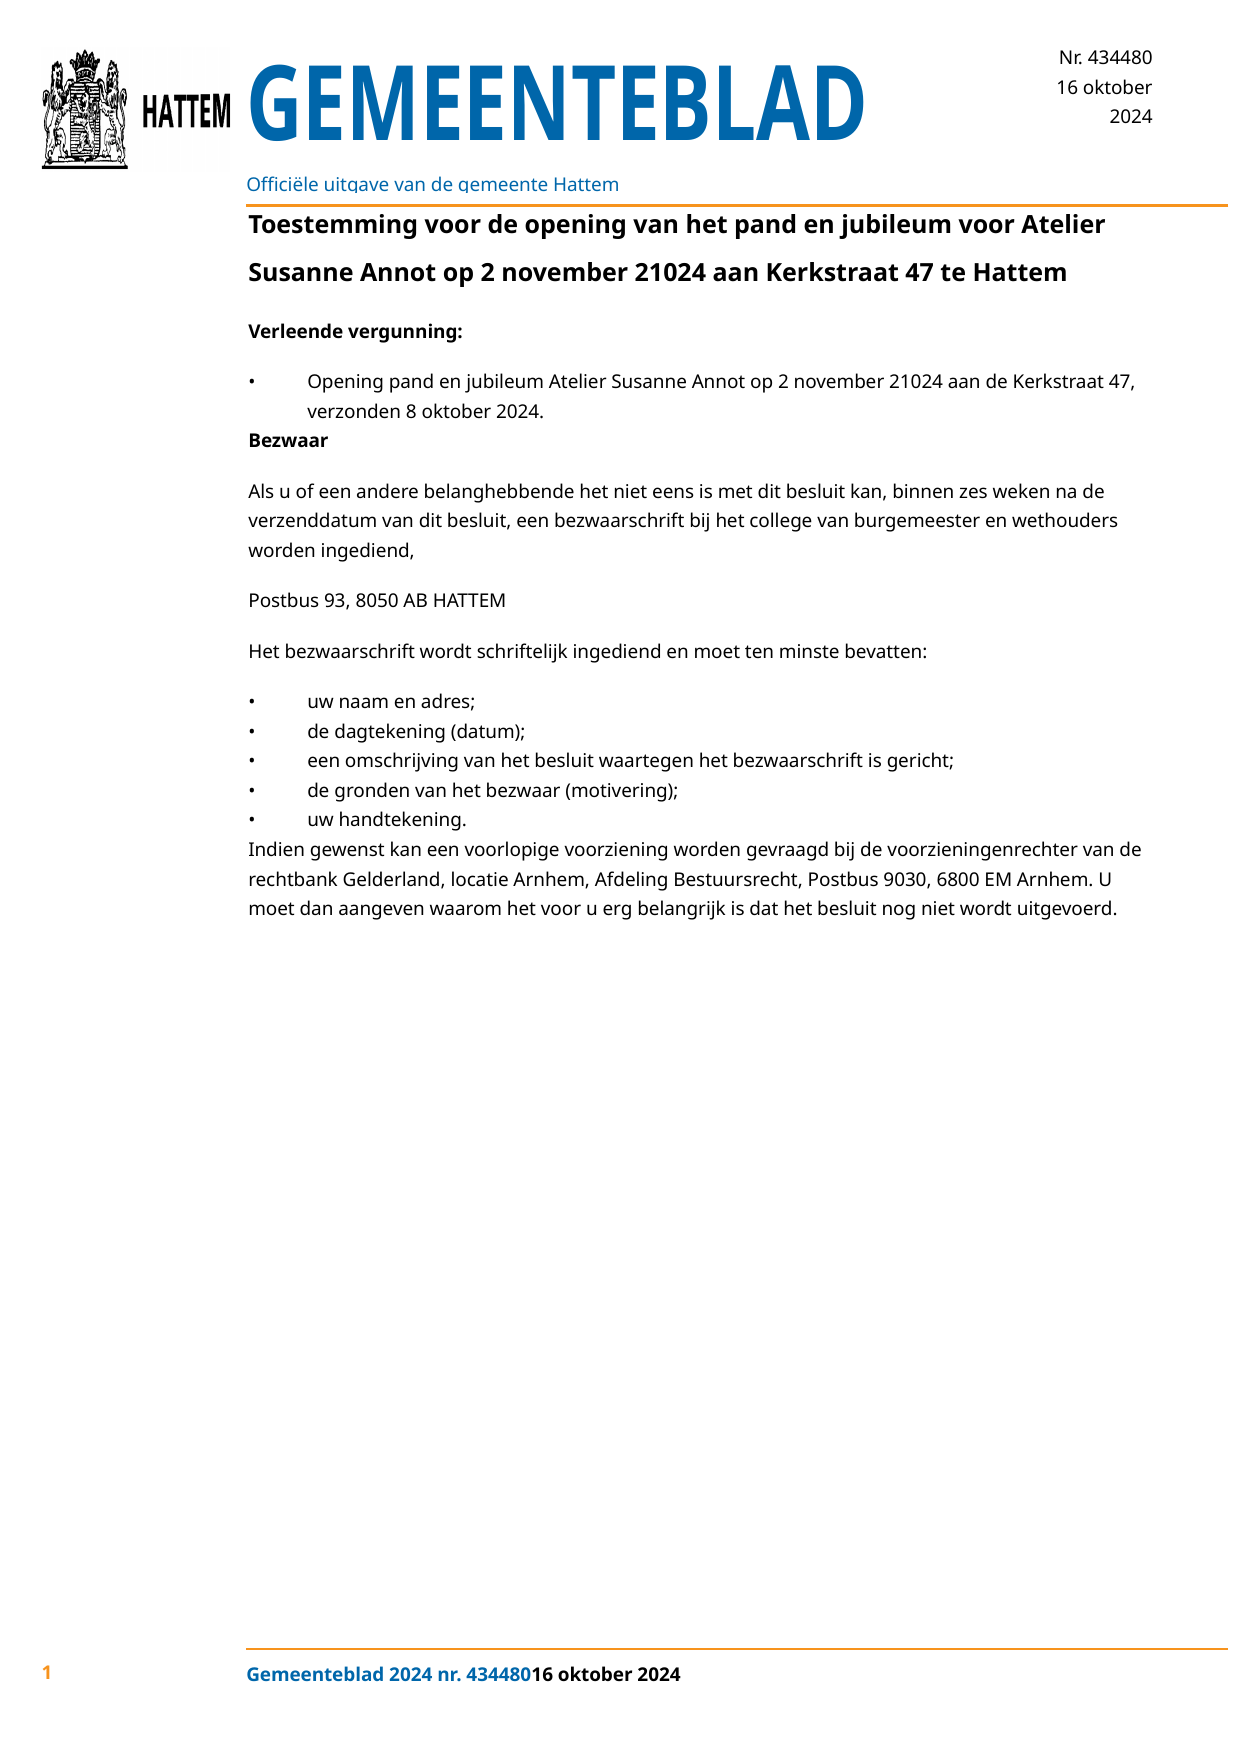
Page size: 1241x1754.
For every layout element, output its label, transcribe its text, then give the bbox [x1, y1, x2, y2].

text Indien gewenst kan een voorlopige voorziening worden gevraagd bij de voorzieningenrechter van de rechtbank Gelderland, locatie Arnhem, Afdeling Bestuursrecht, Postbus 9030, 6800 EM Arnhem. U moet dan aangeven waarom het voor u erg belangrijk is dat het besluit nog niet wordt uitgevoerd. [248, 836, 1152, 921]
list uw handtekening. [248, 807, 1152, 832]
list Opening pand en jubileum Atelier Susanne Annot op 2 november 21024 aan de Kerkstraat 47, verzonden 8 oktober 2024. [248, 368, 1152, 424]
list de dagtekening (datum); [248, 718, 1152, 744]
list de gronden van het bezwaar (motivering); [248, 777, 1152, 803]
text Bezwaar [248, 427, 1152, 453]
text Verleende vergunning: [248, 318, 1152, 344]
text Als u of een andere belanghebbende het niet eens is met dit besluit kan, binnen zes weken na de verzenddatum van dit besluit, een bezwaarschrift bij het college van burgemeester en wethouders worden ingediend, [248, 478, 1152, 563]
text Het bezwaarschrift wordt schriftelijk ingediend en moet ten minste bevatten: [248, 638, 1152, 664]
list uw naam en adres; [248, 688, 1152, 714]
text Postbus 93, 8050 AB HATTEM [248, 587, 1152, 613]
list een omschrijving van het besluit waartegen het bezwaarschrift is gericht; [248, 747, 1152, 773]
picture [41, 47, 231, 172]
text Toestemming voor de opening van het pand en jubileum voor Atelier Susanne Annot op 2 november 21024 aan Kerkstraat 47 te Hattem [248, 207, 1152, 288]
